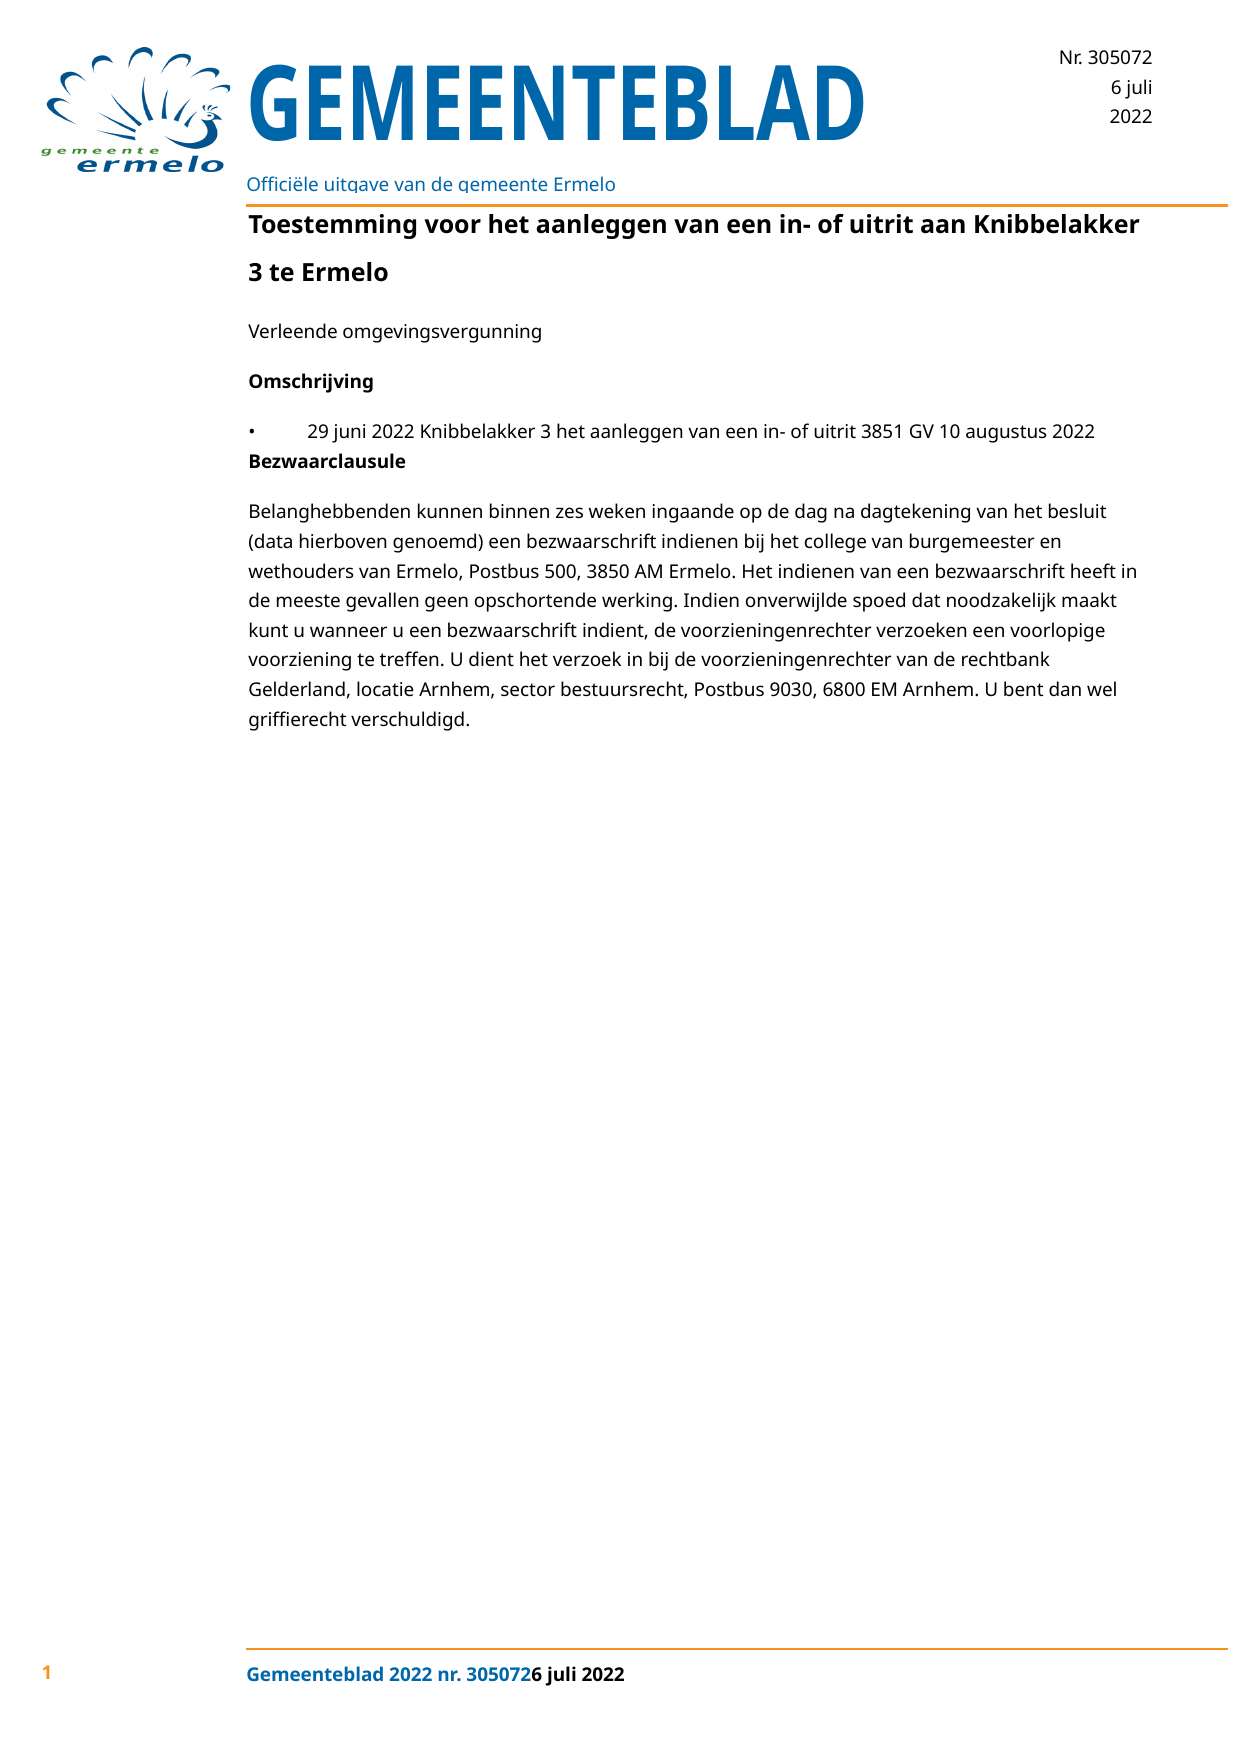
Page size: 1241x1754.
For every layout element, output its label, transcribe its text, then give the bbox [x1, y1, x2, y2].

list 29 juni 2022 Knibbelakker 3 het aanleggen van een in- of uitrit 3851 GV 10 augustus 2022 [248, 419, 1152, 444]
text Omschrijving [248, 368, 1152, 394]
text Belanghebbenden kunnen binnen zes weken ingaande op de dag na dagtekening van het besluit (data hierboven genoemd) een bezwaarschrift indienen bij het college van burgemeester en wethouders van Ermelo, Postbus 500, 3850 AM Ermelo. Het indienen van een bezwaarschrift heeft in de meeste gevallen geen opschortende werking. Indien onverwijlde spoed dat noodzakelijk maakt kunt u wanneer u een bezwaarschrift indient, de voorzieningenrechter verzoeken een voorlopige voorziening te treffen. U dient het verzoek in bij de voorzieningenrechter van de rechtbank Gelderland, locatie Arnhem, sector bestuursrecht, Postbus 9030, 6800 EM Arnhem. U bent dan wel griffierecht verschuldigd. [248, 499, 1152, 732]
picture [41, 47, 231, 172]
text Bezwaarclausule [248, 448, 1152, 474]
text Verleende omgevingsvergunning [248, 318, 1152, 344]
text Toestemming voor het aanleggen van een in- of uitrit aan Knibbelakker 3 te Ermelo [248, 207, 1152, 288]
